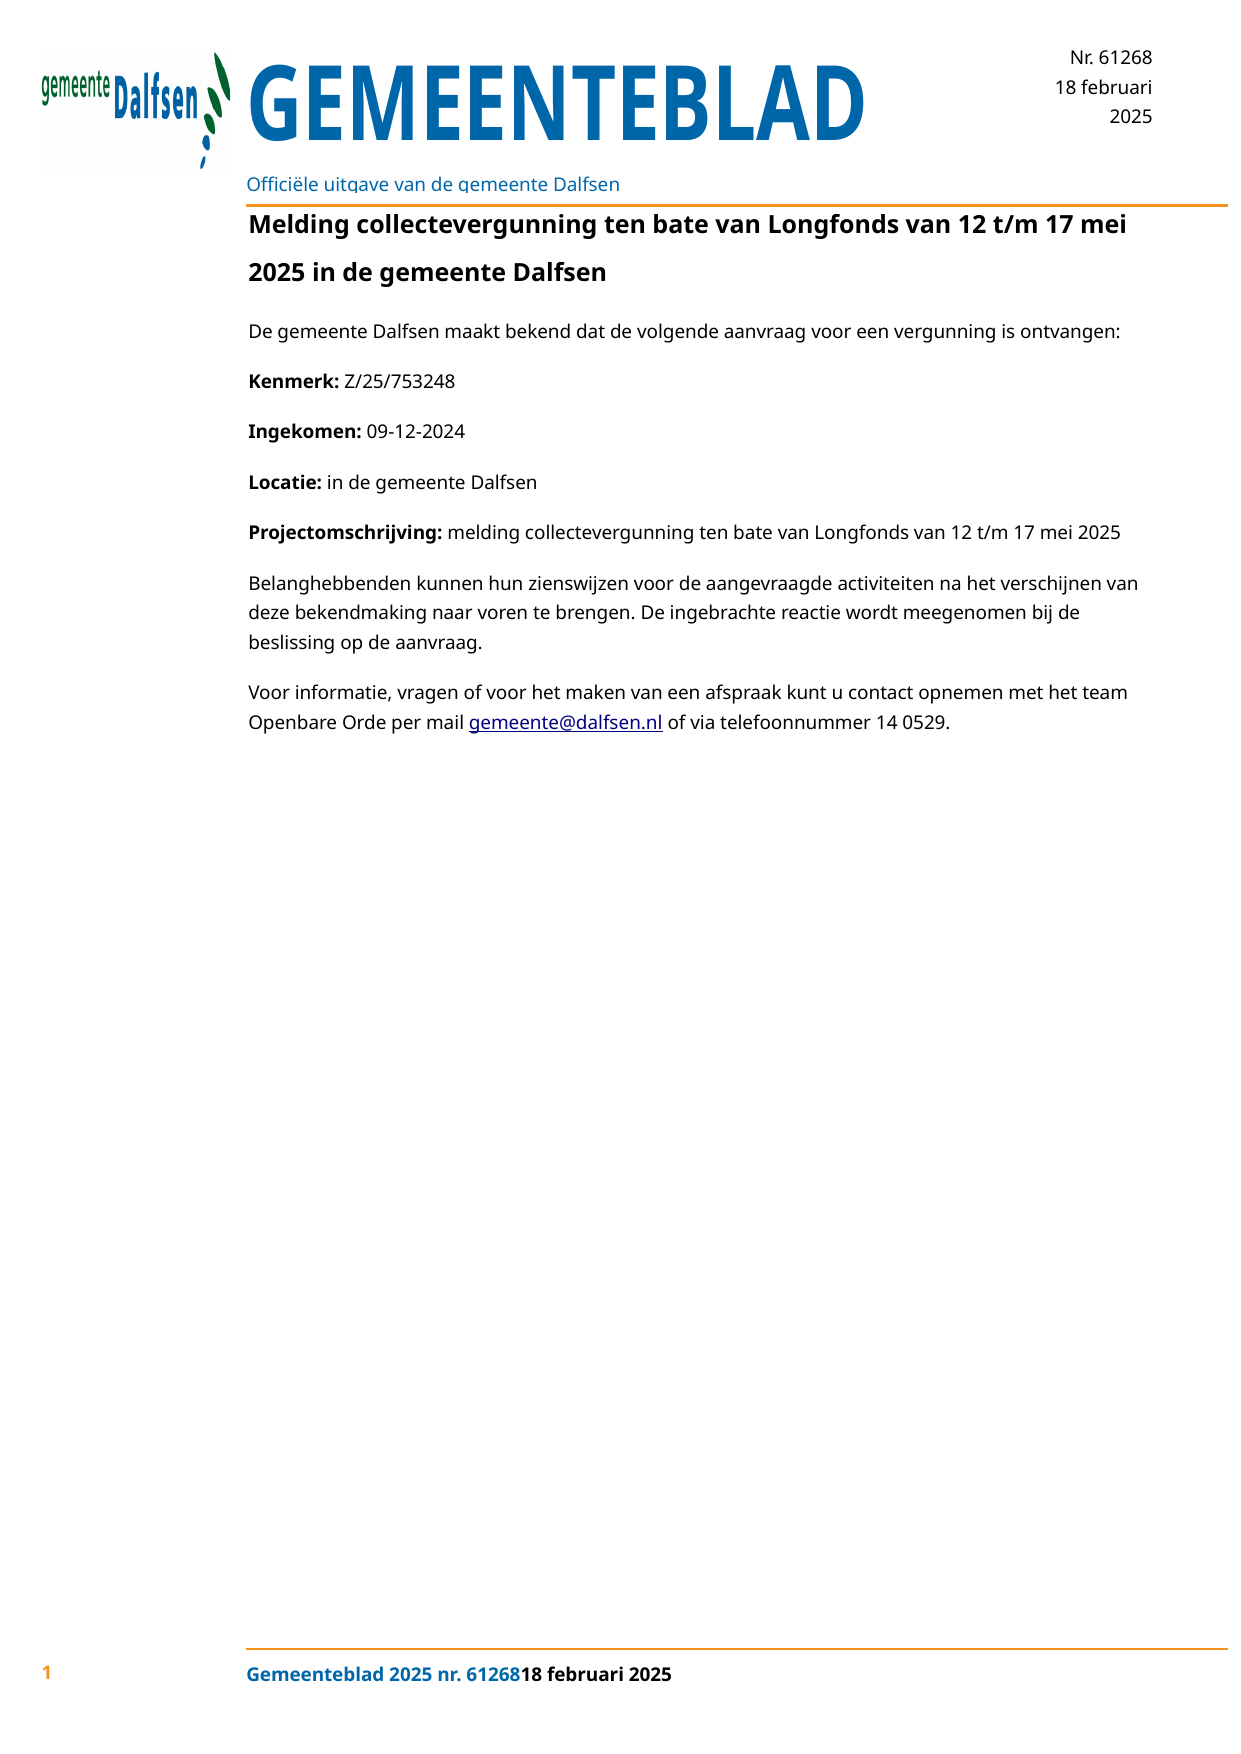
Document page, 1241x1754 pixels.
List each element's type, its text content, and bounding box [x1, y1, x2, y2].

text Projectomschrijving: melding collectevergunning ten bate van Longfonds van 12 t/m 17 mei 2025 [248, 519, 1152, 545]
text Voor informatie, vragen of voor het maken van een afspraak kunt u contact opnemen met het team Openbare Orde per mail gemeente@dalfsen.nl of via telefoonnummer 14 0529. [248, 679, 1152, 735]
text Melding collectevergunning ten bate van Longfonds van 12 t/m 17 mei 2025 in de gemeente Dalfsen [248, 207, 1152, 288]
text Ingekomen: 09-12-2024 [248, 419, 1152, 444]
text Locatie: in de gemeente Dalfsen [248, 469, 1152, 495]
text Belanghebbenden kunnen hun zienswijzen voor de aangevraagde activiteiten na het verschijnen van deze bekendmaking naar voren te brengen. De ingebrachte reactie wordt meegenomen bij de beslissing op de aanvraag. [248, 570, 1152, 655]
picture [41, 47, 231, 172]
text De gemeente Dalfsen maakt bekend dat de volgende aanvraag voor een vergunning is ontvangen: [248, 318, 1152, 344]
text Kenmerk: Z/25/753248 [248, 368, 1152, 394]
